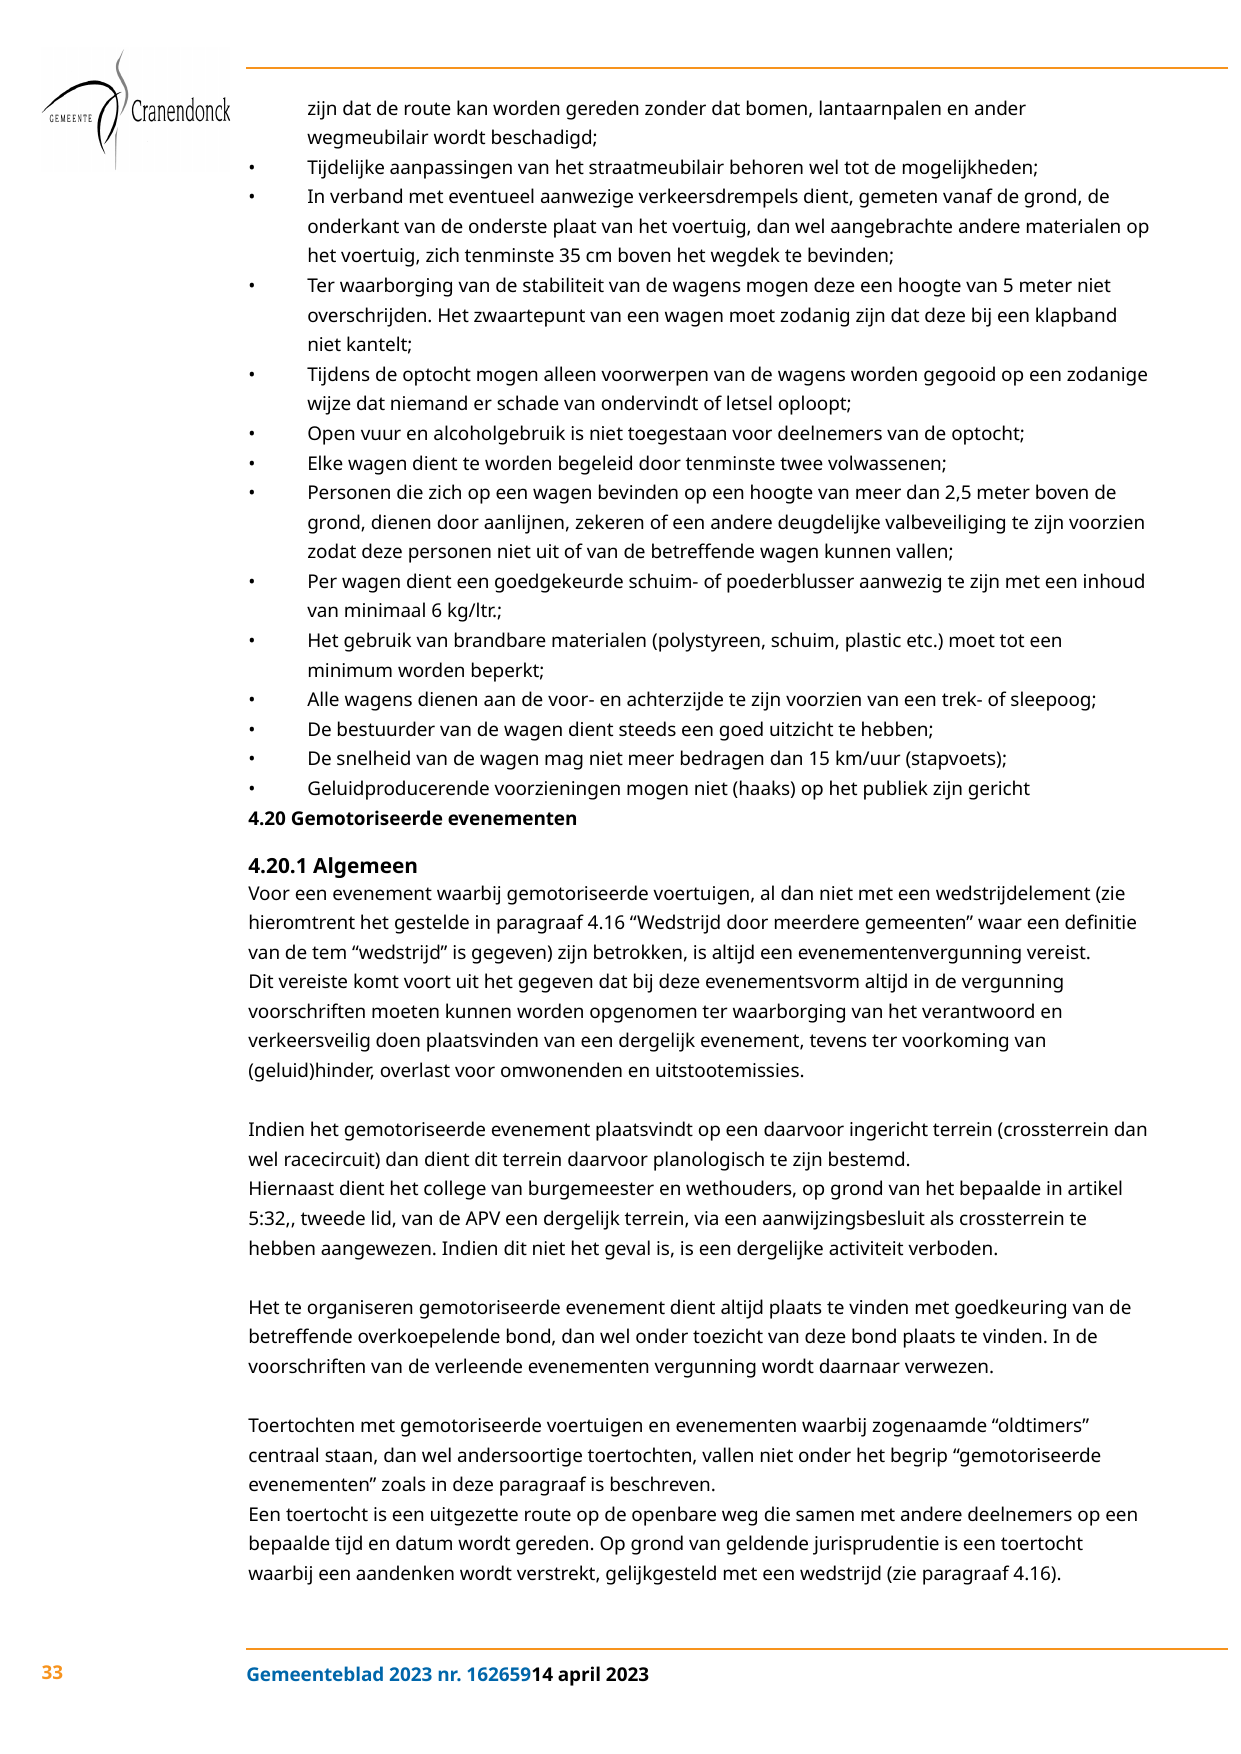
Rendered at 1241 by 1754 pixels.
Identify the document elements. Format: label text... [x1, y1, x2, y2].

text Een toertocht is een uitgezette route op de openbare weg die samen met andere deelnemers op een bepaalde tijd en datum wordt gereden. Op grond van geldende jurisprudentie is een toertocht waarbij een aandenken wordt verstrekt, gelijkgesteld met een wedstrijd (zie paragraaf 4.16). [248, 1501, 1152, 1586]
text Voor een evenement waarbij gemotoriseerde voertuigen, al dan niet met een wedstrijdelement (zie hieromtrent het gestelde in paragraaf 4.16 “Wedstrijd door meerdere gemeenten” waar een definitie van de tem “wedstrijd” is gegeven) zijn betrokken, is altijd een evenementenvergunning vereist. [248, 880, 1152, 965]
picture [41, 47, 231, 172]
list In verband met eventueel aanwezige verkeersdrempels dient, gemeten vanaf de grond, de onderkant van de onderste plaat van het voertuig, dan wel aangebrachte andere materialen op het voertuig, zich tenminste 35 cm boven het wegdek te bevinden; [248, 183, 1152, 268]
list Alle wagens dienen aan de voor- en achterzijde te zijn voorzien van een trek- of sleepoog; [248, 686, 1152, 712]
text 4.20.1 Algemeen [248, 851, 1152, 880]
list Elke wagen dient te worden begeleid door tenminste twee volwassenen; [248, 450, 1152, 476]
text Dit vereiste komt voort uit het gegeven dat bij deze evenementsvorm altijd in de vergunning voorschriften moeten kunnen worden opgenomen ter waarborging van het verantwoord en verkeersveilig doen plaatsvinden van een dergelijk evenement, tevens ter voorkoming van (geluid)hinder, overlast voor omwonenden en uitstootemissies. [248, 968, 1152, 1083]
text Hiernaast dient het college van burgemeester en wethouders, op grond van het bepaalde in artikel 5:32,, tweede lid, van de APV een dergelijk terrein, via een aanwijzingsbesluit als crossterrein te hebben aangewezen. Indien dit niet het geval is, is een dergelijke activiteit verboden. [248, 1176, 1152, 1261]
list Ter waarborging van de stabiliteit van de wagens mogen deze een hoogte van 5 meter niet overschrijden. Het zwaartepunt van een wagen moet zodanig zijn dat deze bij een klapband niet kantelt; [248, 272, 1152, 357]
list De snelheid van de wagen mag niet meer bedragen dan 15 km/uur (stapvoets); [248, 746, 1152, 771]
list Tijdelijke aanpassingen van het straatmeubilair behoren wel tot de mogelijkheden; [248, 154, 1152, 180]
text Toertochten met gemotoriseerde voertuigen en evenementen waarbij zogenaamde “oldtimers” centraal staan, dan wel andersoortige toertochten, vallen niet onder het begrip “gemotoriseerde evenementen” zoals in deze paragraaf is beschreven. [248, 1412, 1152, 1497]
text 4.20 Gemotoriseerde evenementen [248, 805, 1152, 831]
text Het te organiseren gemotoriseerde evenement dient altijd plaats te vinden met goedkeuring van de betreffende overkoepelende bond, dan wel onder toezicht van deze bond plaats te vinden. In de voorschriften van de verleende evenementen vergunning wordt daarnaar verwezen. [248, 1294, 1152, 1379]
list zijn dat de route kan worden gereden zonder dat bomen, lantaarnpalen en ander wegmeubilair wordt beschadigd; [248, 95, 1152, 150]
list De bestuurder van de wagen dient steeds een goed uitzicht te hebben; [248, 716, 1152, 742]
list Personen die zich op een wagen bevinden op een hoogte van meer dan 2,5 meter boven de grond, dienen door aanlijnen, zekeren of een andere deugdelijke valbeveiliging te zijn voorzien zodat deze personen niet uit of van de betreffende wagen kunnen vallen; [248, 479, 1152, 564]
list Open vuur en alcoholgebruik is niet toegestaan voor deelnemers van de optocht; [248, 420, 1152, 446]
list Tijdens de optocht mogen alleen voorwerpen van de wagens worden gegooid op een zodanige wijze dat niemand er schade van ondervindt of letsel oploopt; [248, 361, 1152, 416]
list Geluidproducerende voorzieningen mogen niet (haaks) op het publiek zijn gericht [248, 775, 1152, 801]
list Per wagen dient een goedgekeurde schuim- of poederblusser aanwezig te zijn met een inhoud van minimaal 6 kg/ltr.; [248, 568, 1152, 623]
list Het gebruik van brandbare materialen (polystyreen, schuim, plastic etc.) moet tot een minimum worden beperkt; [248, 627, 1152, 683]
text Indien het gemotoriseerde evenement plaatsvindt op een daarvoor ingericht terrein (crossterrein dan wel racecircuit) dan dient dit terrein daarvoor planologisch te zijn bestemd. [248, 1116, 1152, 1172]
